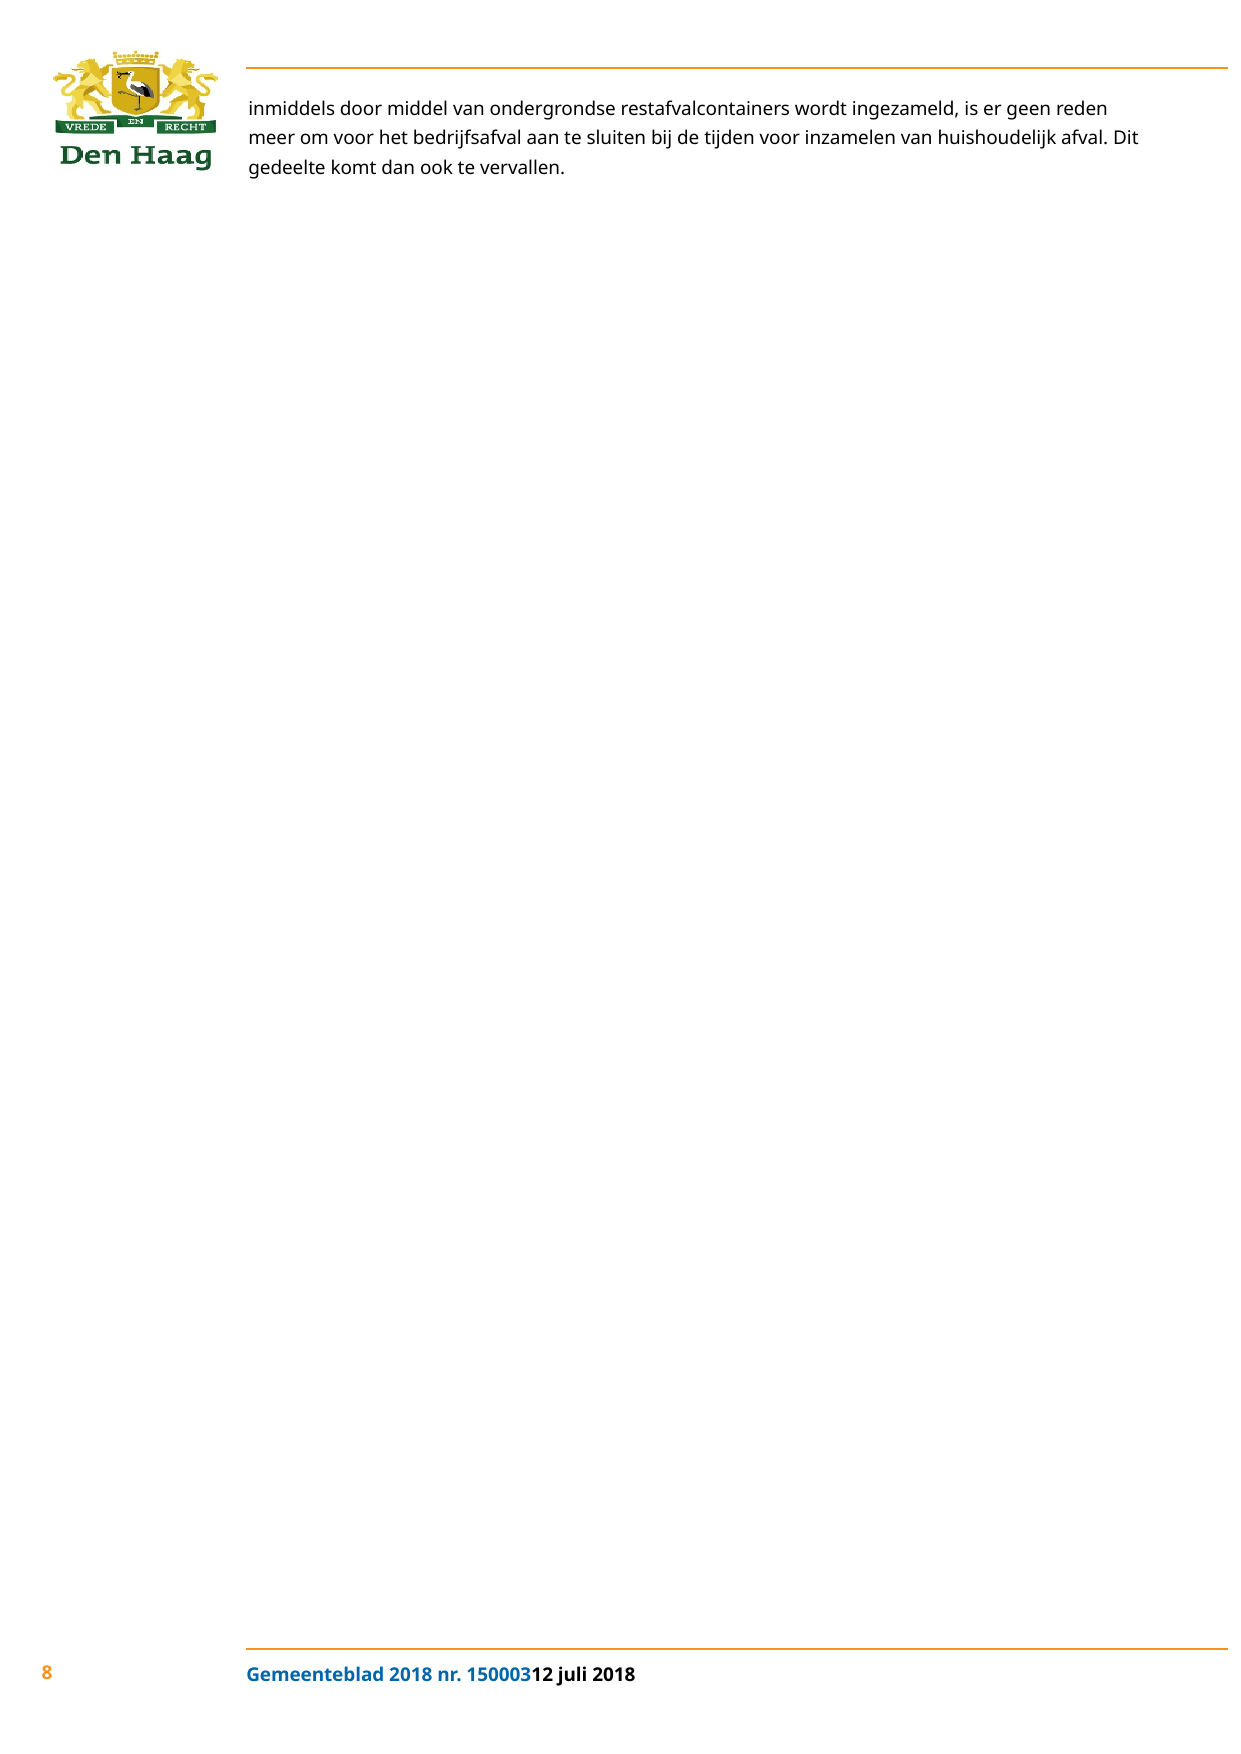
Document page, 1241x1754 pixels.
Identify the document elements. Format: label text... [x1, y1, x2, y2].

picture [41, 47, 231, 172]
text inmiddels door middel van ondergrondse restafvalcontainers wordt ingezameld, is er geen reden meer om voor het bedrijfsafval aan te sluiten bij de tijden voor inzamelen van huishoudelijk afval. Dit gedeelte komt dan ook te vervallen. [248, 95, 1152, 180]
